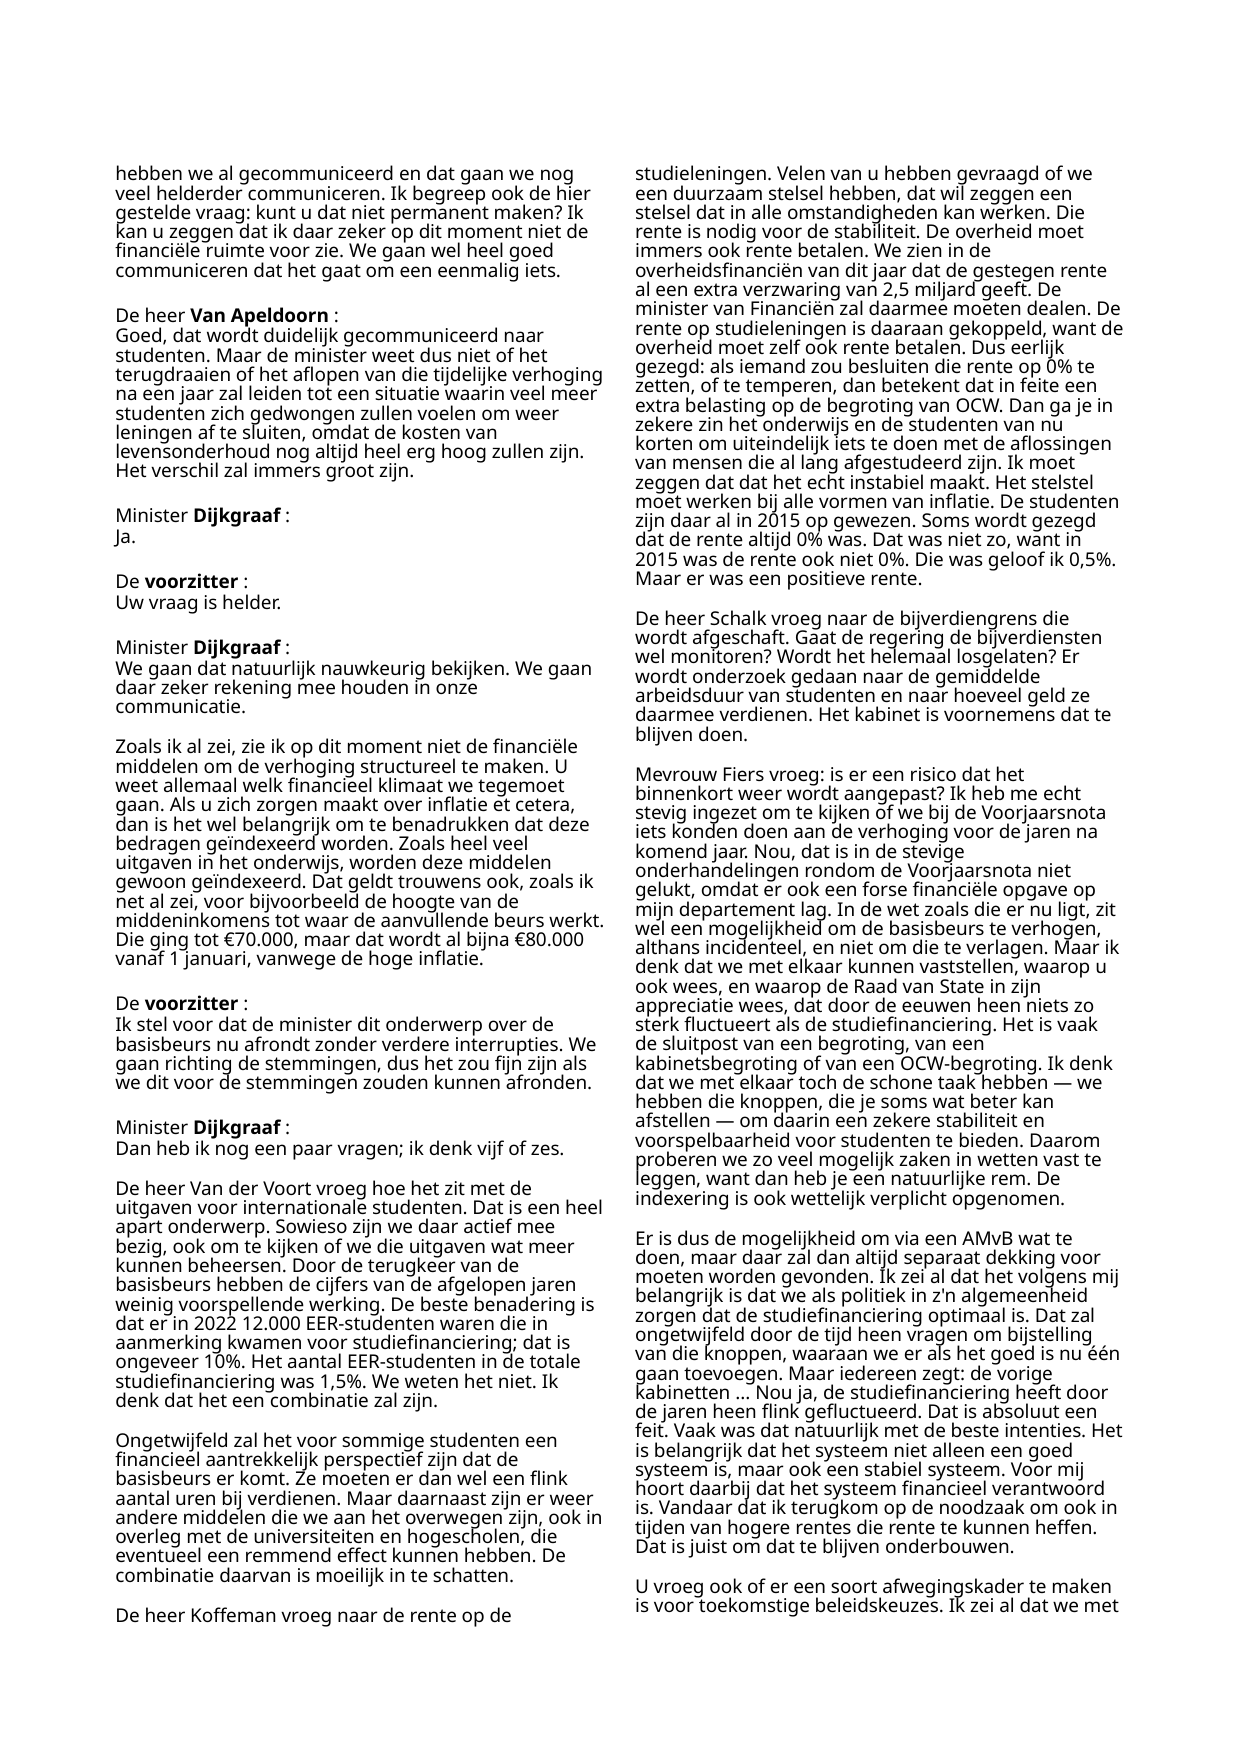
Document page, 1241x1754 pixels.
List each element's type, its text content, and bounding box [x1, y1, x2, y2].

text Minister Dijkgraaf : [115, 634, 605, 660]
text U vroeg ook of er een soort afwegingskader te maken is voor toekomstige beleidskeuzes. Ik zei al dat we met [635, 1578, 1125, 1616]
text Er is dus de mogelijkheid om via een AMvB wat te doen, maar daar zal dan altijd separaat dekking voor moeten worden gevonden. Ik zei al dat het volgens mij belangrijk is dat we als politiek in z'n algemeenheid zorgen dat de studiefinanciering optimaal is. Dat zal ongetwijfeld door de tijd heen vragen om bijstelling van die knoppen, waaraan we er als het goed is nu één gaan toevoegen. Maar iedereen zegt: de vorige kabinetten ... Nou ja, de studiefinanciering heeft door de jaren heen flink gefluctueerd. Dat is absoluut een feit. Vaak was dat natuurlijk met de beste intenties. Het is belangrijk dat het systeem niet alleen een goed systeem is, maar ook een stabiel systeem. Voor mij hoort daarbij dat het systeem financieel verantwoord is. Vandaar dat ik terugkom op de noodzaak om ook in tijden van hogere rentes die rente te kunnen heffen. Dat is juist om dat te blijven onderbouwen. [635, 1229, 1125, 1557]
text hebben we al gecommuniceerd en dat gaan we nog veel helderder communiceren. Ik begreep ook de hier gestelde vraag: kunt u dat niet permanent maken? Ik kan u zeggen dat ik daar zeker op dit moment niet de financiële ruimte voor zie. We gaan wel heel goed communiceren dat het gaat om een eenmalig iets. [115, 165, 605, 281]
text We gaan dat natuurlijk nauwkeurig bekijken. We gaan daar zeker rekening mee houden in onze communicatie. [115, 660, 605, 718]
text Minister Dijkgraaf : [115, 502, 605, 528]
text De heer Van der Voort vroeg hoe het zit met de uitgaven voor internationale studenten. Dat is een heel apart onderwerp. Sowieso zijn we daar actief mee bezig, ook om te kijken of we die uitgaven wat meer kunnen beheersen. Door de terugkeer van de basisbeurs hebben de cijfers van de afgelopen jaren weinig voorspellende werking. De beste benadering is dat er in 2022 12.000 EER-studenten waren die in aanmerking kwamen voor studiefinanciering; dat is ongeveer 10%. Het aantal EER-studenten in de totale studiefinanciering was 1,5%. We weten het niet. Ik denk dat het een combinatie zal zijn. [115, 1180, 605, 1411]
text Ja. [115, 528, 605, 547]
text Dan heb ik nog een paar vragen; ik denk vijf of zes. [115, 1140, 605, 1159]
text Uw vraag is helder. [115, 594, 605, 613]
text Goed, dat wordt duidelijk gecommuniceerd naar studenten. Maar de minister weet dus niet of het terugdraaien of het aflopen van die tijdelijke verhoging na een jaar zal leiden tot een situatie waarin veel meer studenten zich gedwongen zullen voelen om weer leningen af te sluiten, omdat de kosten van levensonderhoud nog altijd heel erg hoog zullen zijn. Het verschil zal immers groot zijn. [115, 327, 605, 482]
text De heer Van Apeldoorn : [115, 302, 605, 327]
text De voorzitter : [115, 991, 605, 1016]
text De voorzitter : [115, 568, 605, 594]
text De heer Koffeman vroeg naar de rente op de [115, 1607, 605, 1626]
text studieleningen. Velen van u hebben gevraagd of we een duurzaam stelsel hebben, dat wil zeggen een stelsel dat in alle omstandigheden kan werken. Die rente is nodig voor de stabiliteit. De overheid moet immers ook rente betalen. We zien in de overheidsfinanciën van dit jaar dat de gestegen rente al een extra verzwaring van 2,5 miljard geeft. De minister van Financiën zal daarmee moeten dealen. De rente op studieleningen is daaraan gekoppeld, want de overheid moet zelf ook rente betalen. Dus eerlijk gezegd: als iemand zou besluiten die rente op 0% te zetten, of te temperen, dan betekent dat in feite een extra belasting op de begroting van OCW. Dan ga je in zekere zin het onderwijs en de studenten van nu korten om uiteindelijk iets te doen met de aflossingen van mensen die al lang afgestudeerd zijn. Ik moet zeggen dat dat het echt instabiel maakt. Het stelstel moet werken bij alle vormen van inflatie. De studenten zijn daar al in 2015 op gewezen. Soms wordt gezegd dat de rente altijd 0% was. Dat was niet zo, want in 2015 was de rente ook niet 0%. Die was geloof ik 0,5%. Maar er was een positieve rente. [635, 165, 1125, 589]
text Ik stel voor dat de minister dit onderwerp over de basisbeurs nu afrondt zonder verdere interrupties. We gaan richting de stemmingen, dus het zou fijn zijn als we dit voor de stemmingen zouden kunnen afronden. [115, 1016, 605, 1093]
text De heer Schalk vroeg naar de bijverdiengrens die wordt afgeschaft. Gaat de regering de bijverdiensten wel monitoren? Wordt het helemaal losgelaten? Er wordt onderzoek gedaan naar de gemiddelde arbeidsduur van studenten en naar hoeveel geld ze daarmee verdienen. Het kabinet is voornemens dat te blijven doen. [635, 610, 1125, 745]
text Mevrouw Fiers vroeg: is er een risico dat het binnenkort weer wordt aangepast? Ik heb me echt stevig ingezet om te kijken of we bij de Voorjaarsnota iets konden doen aan de verhoging voor de jaren na komend jaar. Nou, dat is in de stevige onderhandelingen rondom de Voorjaarsnota niet gelukt, omdat er ook een forse financiële opgave op mijn departement lag. In de wet zoals die er nu ligt, zit wel een mogelijkheid om de basisbeurs te verhogen, althans incidenteel, en niet om die te verlagen. Maar ik denk dat we met elkaar kunnen vaststellen, waarop u ook wees, en waarop de Raad van State in zijn appreciatie wees, dat door de eeuwen heen niets zo sterk fluctueert als de studiefinanciering. Het is vaak de sluitpost van een begroting, van een kabinetsbegroting of van een OCW-begroting. Ik denk dat we met elkaar toch de schone taak hebben — we hebben die knoppen, die je soms wat beter kan afstellen — om daarin een zekere stabiliteit en voorspelbaarheid voor studenten te bieden. Daarom proberen we zo veel mogelijk zaken in wetten vast te leggen, want dan heb je een natuurlijke rem. De indexering is ook wettelijk verplicht opgenomen. [635, 766, 1125, 1209]
text Zoals ik al zei, zie ik op dit moment niet de financiële middelen om de verhoging structureel te maken. U weet allemaal welk financieel klimaat we tegemoet gaan. Als u zich zorgen maakt over inflatie et cetera, dan is het wel belangrijk om te benadrukken dat deze bedragen geïndexeerd worden. Zoals heel veel uitgaven in het onderwijs, worden deze middelen gewoon geïndexeerd. Dat geldt trouwens ook, zoals ik net al zei, voor bijvoorbeeld de hoogte van de middeninkomens tot waar de aanvullende beurs werkt. Die ging tot €70.000, maar dat wordt al bijna €80.000 vanaf 1 januari, vanwege de hoge inflatie. [115, 738, 605, 970]
text Ongetwijfeld zal het voor sommige studenten een financieel aantrekkelijk perspectief zijn dat de basisbeurs er komt. Ze moeten er dan wel een flink aantal uren bij verdienen. Maar daarnaast zijn er weer andere middelen die we aan het overwegen zijn, ook in overleg met de universiteiten en hogescholen, die eventueel een remmend effect kunnen hebben. De combinatie daarvan is moeilijk in te schatten. [115, 1432, 605, 1586]
text Minister Dijkgraaf : [115, 1114, 605, 1140]
